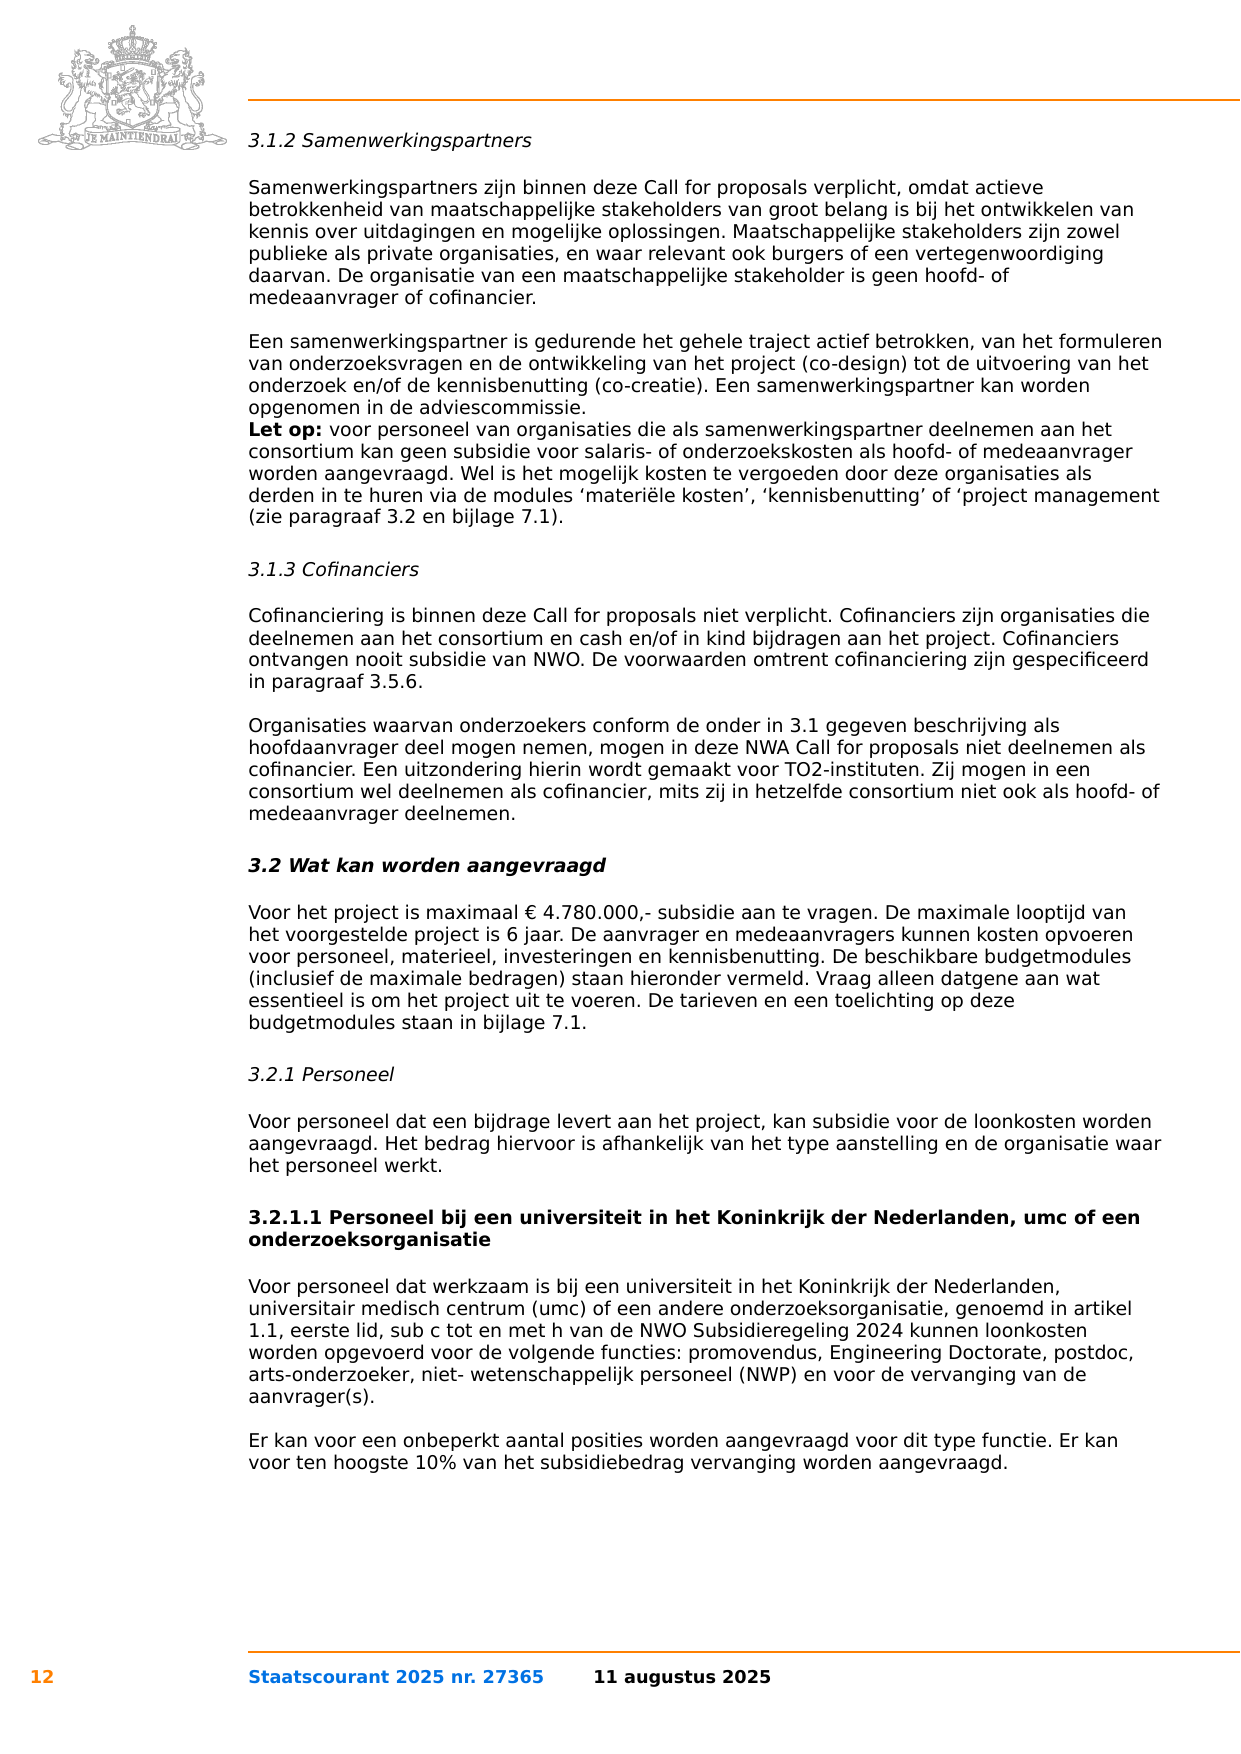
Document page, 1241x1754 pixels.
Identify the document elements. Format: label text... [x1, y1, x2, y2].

picture [38, 25, 227, 150]
subtitle 3.1.2 Samenwerkingspartners [248, 130, 1163, 152]
text Let op: voor personeel van organisaties die als samenwerkingspartner deelnemen aan het consortium kan geen subsidie voor salaris- of onderzoekskosten als hoofd- of medeaanvrager worden aangevraagd. Wel is het mogelijk kosten te vergoeden door deze organisaties als derden in te huren via de modules ‘materiële kosten’, ‘kennisbenutting’ of ‘project management (zie paragraaf 3.2 en bijlage 7.1). [248, 418, 1163, 528]
subtitle 3.2.1 Personeel [248, 1064, 1163, 1086]
text Een samenwerkingspartner is gedurende het gehele traject actief betrokken, van het formuleren van onderzoeksvragen en de ontwikkeling van het project (co-design) tot de uitvoering van het onderzoek en/of de kennisbenutting (co-creatie). Een samenwerkingspartner kan worden opgenomen in de adviescommissie. [248, 331, 1163, 418]
text Organisaties waarvan onderzoekers conform de onder in 3.1 gegeven beschrijving als hoofdaanvrager deel mogen nemen, mogen in deze NWA Call for proposals niet deelnemen als cofinancier. Een uitzondering hierin wordt gemaakt voor TO2-instituten. Zij mogen in een consortium wel deelnemen als cofinancier, mits zij in hetzelfde consortium niet ook als hoofd- of medeaanvrager deelnemen. [248, 715, 1163, 825]
text Voor personeel dat werkzaam is bij een universiteit in het Koninkrijk der Nederlanden, universitair medisch centrum (umc) of een andere onderzoeksorganisatie, genoemd in artikel 1.1, eerste lid, sub c tot en met h van de NWO Subsidieregeling 2024 kunnen loonkosten worden opgevoerd voor de volgende functies: promovendus, Engineering Doctorate, postdoc, arts-onderzoeker, niet- wetenschappelijk personeel (NWP) en voor de vervanging van de aanvrager(s). [248, 1276, 1163, 1408]
subtitle 3.2.1.1 Personeel bij een universiteit in het Koninkrijk der Nederlanden, umc of een onderzoeksorganisatie [248, 1207, 1163, 1251]
text Voor personeel dat een bijdrage levert aan het project, kan subsidie voor de loonkosten worden aangevraagd. Het bedrag hiervoor is afhankelijk van het type aanstelling en de organisatie waar het personeel werkt. [248, 1111, 1163, 1177]
subtitle 3.1.3 Cofinanciers [248, 558, 1163, 580]
text Er kan voor een onbeperkt aantal posities worden aangevraagd voor dit type functie. Er kan voor ten hoogste 10% van het subsidiebedrag vervanging worden aangevraagd. [248, 1429, 1163, 1473]
subtitle 3.2 Wat kan worden aangevraagd [248, 855, 1163, 877]
text Samenwerkingspartners zijn binnen deze Call for proposals verplicht, omdat actieve betrokkenheid van maatschappelijke stakeholders van groot belang is bij het ontwikkelen van kennis over uitdagingen en mogelijke oplossingen. Maatschappelijke stakeholders zijn zowel publieke als private organisaties, en waar relevant ook burgers of een vertegenwoordiging daarvan. De organisatie van een maatschappelijke stakeholder is geen hoofd- of medeaanvrager of cofinancier. [248, 177, 1163, 309]
text Cofinanciering is binnen deze Call for proposals niet verplicht. Cofinanciers zijn organisaties die deelnemen aan het consortium en cash en/of in kind bijdragen aan het project. Cofinanciers ontvangen nooit subsidie van NWO. De voorwaarden omtrent cofinanciering zijn gespecificeerd in paragraaf 3.5.6. [248, 605, 1163, 693]
text Voor het project is maximaal € 4.780.000,- subsidie aan te vragen. De maximale looptijd van het voorgestelde project is 6 jaar. De aanvrager en medeaanvragers kunnen kosten opvoeren voor personeel, materieel, investeringen en kennisbenutting. De beschikbare budgetmodules (inclusief de maximale bedragen) staan hieronder vermeld. Vraag alleen datgene aan wat essentieel is om het project uit te voeren. De tarieven en een toelichting op deze budgetmodules staan in bijlage 7.1. [248, 902, 1163, 1034]
